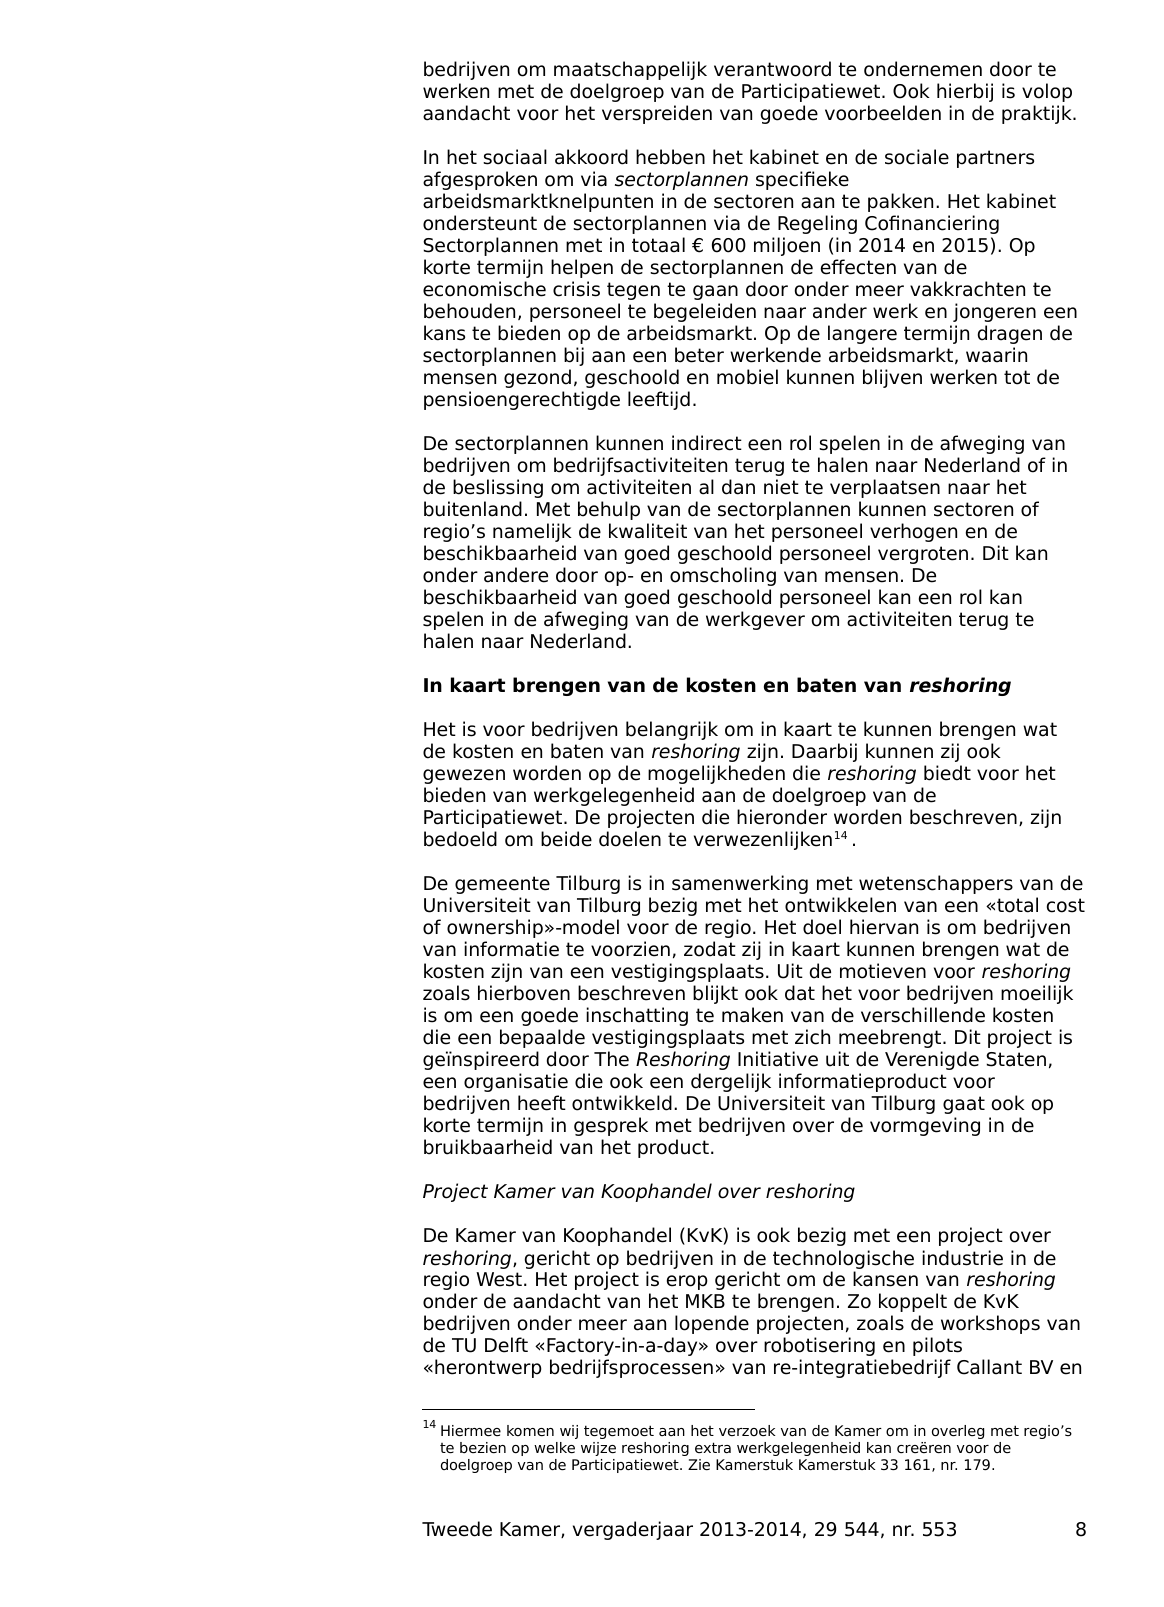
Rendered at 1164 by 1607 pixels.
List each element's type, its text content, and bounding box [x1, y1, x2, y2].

text De gemeente Tilburg is in samenwerking met wetenschappers van de Universiteit van Tilburg bezig met het ontwikkelen van een «total cost of ownership»-model voor de regio. Het doel hiervan is om bedrijven van informatie te voorzien, zodat zij in kaart kunnen brengen wat de kosten zijn van een vestigingsplaats. Uit de motieven voor reshoring zoals hierboven beschreven blijkt ook dat het voor bedrijven moeilijk is om een goede inschatting te maken van de verschillende kosten die een bepaalde vestigingsplaats met zich meebrengt. Dit project is geïnspireerd door The Reshoring Initiative uit de Verenigde Staten, een organisatie die ook een dergelijk informatieproduct voor bedrijven heeft ontwikkeld. De Universiteit van Tilburg gaat ook op korte termijn in gesprek met bedrijven over de vormgeving in de bruikbaarheid van het product. [422, 873, 1087, 1159]
subtitle In kaart brengen van de kosten en baten van reshoring [422, 675, 1087, 697]
subtitle Project Kamer van Koophandel over reshoring [422, 1181, 1087, 1203]
text De sectorplannen kunnen indirect een rol spelen in de afweging van bedrijven om bedrijfsactiviteiten terug te halen naar Nederland of in de beslissing om activiteiten al dan niet te verplaatsen naar het buitenland. Met behulp van de sectorplannen kunnen sectoren of regio’s namelijk de kwaliteit van het personeel verhogen en de beschikbaarheid van goed geschoold personeel vergroten. Dit kan onder andere door op- en omscholing van mensen. De beschikbaarheid van goed geschoold personeel kan een rol kan spelen in de afweging van de werkgever om activiteiten terug te halen naar Nederland. [422, 433, 1087, 653]
text De Kamer van Koophandel (KvK) is ook bezig met een project over reshoring, gericht op bedrijven in de technologische industrie in de regio West. Het project is erop gericht om de kansen van reshoring onder de aandacht van het MKB te brengen. Zo koppelt de KvK bedrijven onder meer aan lopende projecten, zoals de workshops van de TU Delft «Factory-in-a-day» over robotisering en pilots «herontwerp bedrijfsprocessen» van re-integratiebedrijf Callant BV en [422, 1225, 1087, 1379]
text In het sociaal akkoord hebben het kabinet en de sociale partners afgesproken om via sectorplannen specifieke arbeidsmarktknelpunten in de sectoren aan te pakken. Het kabinet ondersteunt de sectorplannen via de Regeling Cofinanciering Sectorplannen met in totaal € 600 miljoen (in 2014 en 2015). Op korte termijn helpen de sectorplannen de effecten van de economische crisis tegen te gaan door onder meer vakkrachten te behouden, personeel te begeleiden naar ander werk en jongeren een kans te bieden op de arbeidsmarkt. Op de langere termijn dragen de sectorplannen bij aan een beter werkende arbeidsmarkt, waarin mensen gezond, geschoold en mobiel kunnen blijven werken tot de pensioengerechtigde leeftijd. [422, 147, 1087, 411]
text Het is voor bedrijven belangrijk om in kaart te kunnen brengen wat de kosten en baten van reshoring zijn. Daarbij kunnen zij ook gewezen worden op de mogelijkheden die reshoring biedt voor het bieden van werkgelegenheid aan de doelgroep van de Participatiewet. De projecten die hieronder worden beschreven, zijn bedoeld om beide doelen te verwezenlijken. [422, 719, 1087, 851]
text bedrijven om maatschappelijk verantwoord te ondernemen door te werken met de doelgroep van de Participatiewet. Ook hierbij is volop aandacht voor het verspreiden van goede voorbeelden in de praktijk. [422, 59, 1087, 125]
text Hiermee komen wij tegemoet aan het verzoek van de Kamer om in overleg met regio’s te bezien op welke wijze reshoring extra werkgelegenheid kan creëren voor de doelgroep van de Participatiewet. Zie Kamerstuk Kamerstuk 33 161, nr. 179. [422, 1418, 1087, 1474]
